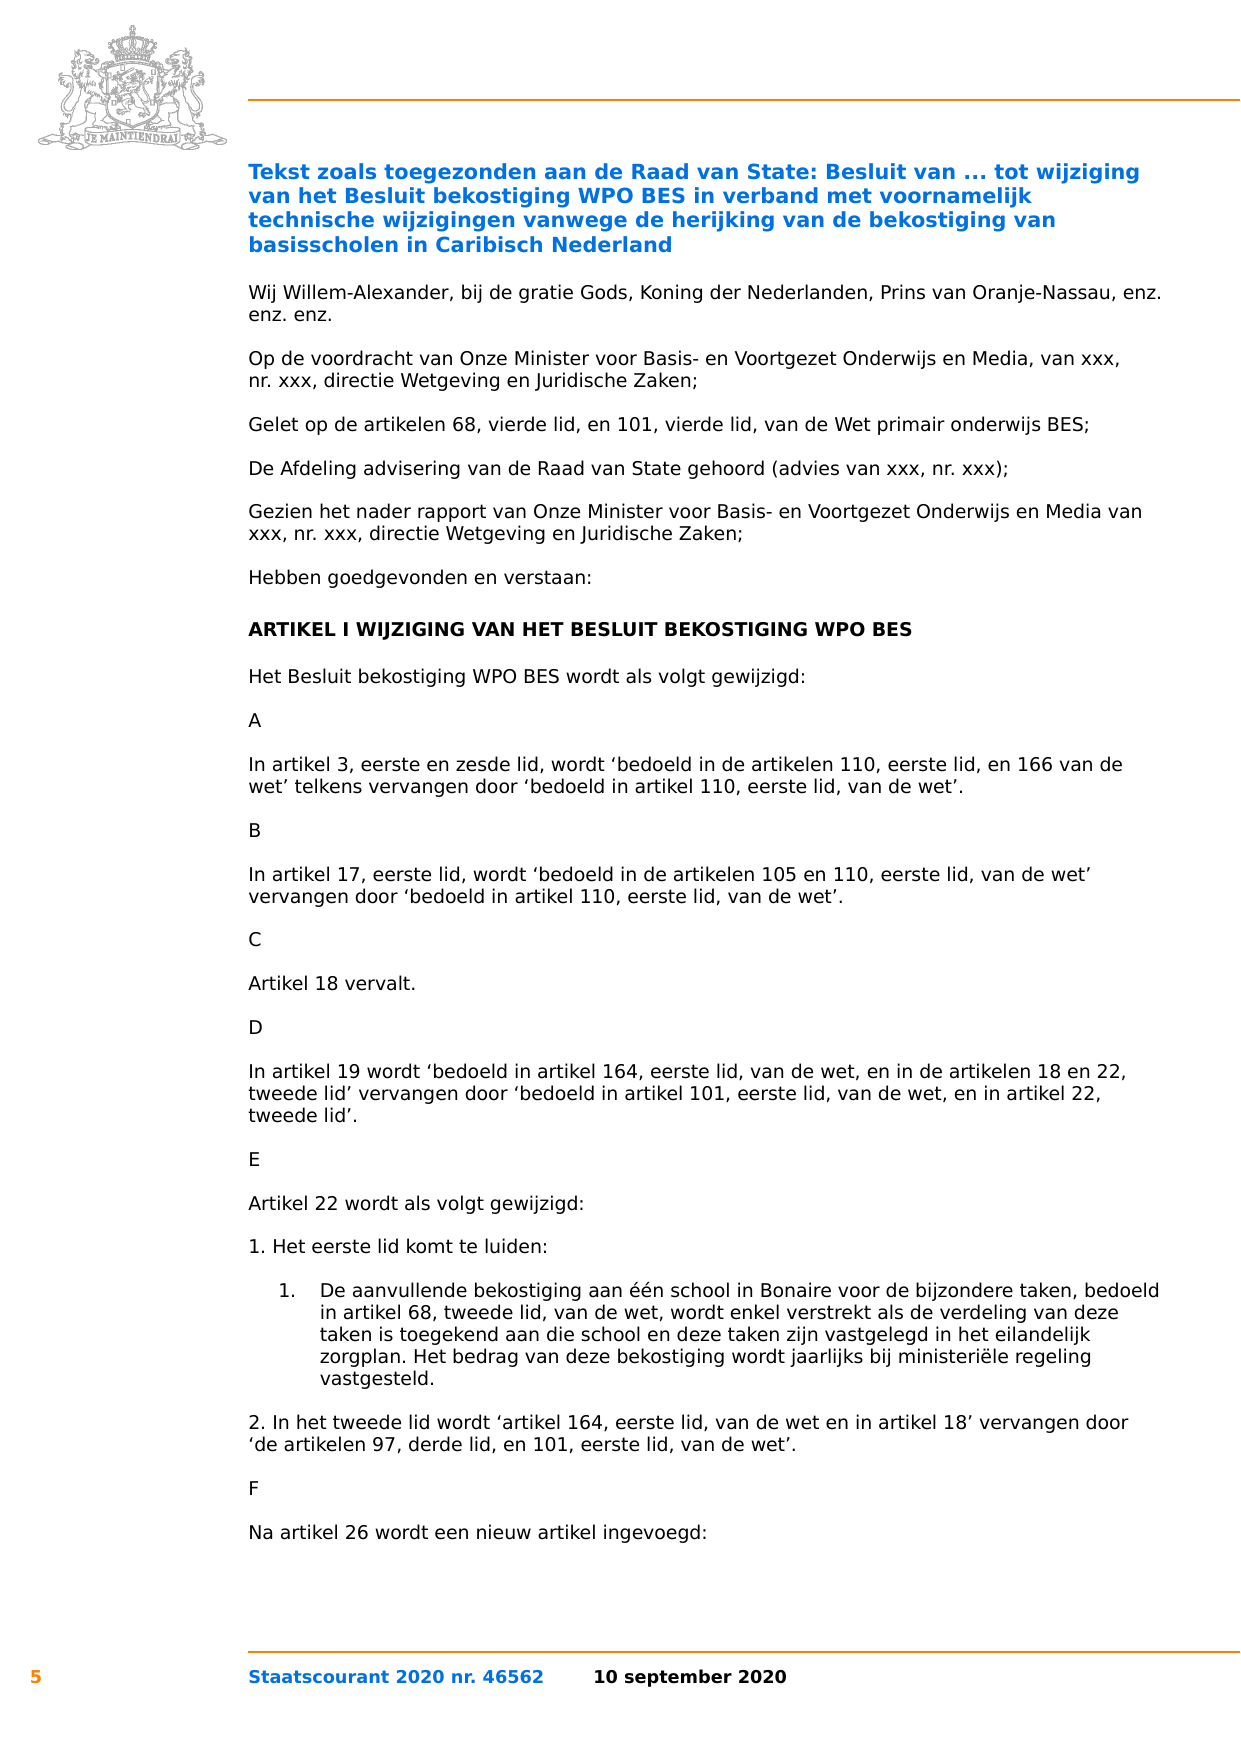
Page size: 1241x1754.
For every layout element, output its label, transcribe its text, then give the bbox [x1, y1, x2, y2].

text Op de voordracht van Onze Minister voor Basis- en Voortgezet Onderwijs en Media, van xxx, nr. xxx, directie Wetgeving en Juridische Zaken; [248, 348, 1163, 392]
text Na artikel 26 wordt een nieuw artikel ingevoegd: [248, 1522, 1163, 1544]
text In artikel 17, eerste lid, wordt ‘bedoeld in de artikelen 105 en 110, eerste lid, van de wet’ vervangen door ‘bedoeld in artikel 110, eerste lid, van de wet’. [248, 863, 1163, 907]
text D [248, 1017, 1163, 1039]
text 2. In het tweede lid wordt ‘artikel 164, eerste lid, van de wet en in artikel 18’ vervangen door ‘de artikelen 97, derde lid, en 101, eerste lid, van de wet’. [248, 1412, 1163, 1456]
text In artikel 3, eerste en zesde lid, wordt ‘bedoeld in de artikelen 110, eerste lid, en 166 van de wet’ telkens vervangen door ‘bedoeld in artikel 110, eerste lid, van de wet’. [248, 754, 1163, 798]
text De Afdeling advisering van de Raad van State gehoord (advies van xxx, nr. xxx); [248, 457, 1163, 479]
text 1. De aanvullende bekostiging aan één school in Bonaire voor de bijzondere taken, bedoeld in artikel 68, tweede lid, van de wet, wordt enkel verstrekt als de verdeling van deze taken is toegekend aan die school en deze taken zijn vastgelegd in het eilandelijk zorgplan. Het bedrag van deze bekostiging wordt jaarlijks bij ministeriële regeling vastgesteld. [278, 1280, 1163, 1390]
text A [248, 710, 1163, 732]
text C [248, 929, 1163, 951]
text E [248, 1149, 1163, 1171]
text In artikel 19 wordt ‘bedoeld in artikel 164, eerste lid, van de wet, en in de artikelen 18 en 22, tweede lid’ vervangen door ‘bedoeld in artikel 101, eerste lid, van de wet, en in artikel 22, tweede lid’. [248, 1061, 1163, 1127]
text 1. Het eerste lid komt te luiden: [248, 1236, 1163, 1258]
picture [38, 25, 227, 150]
text Het Besluit bekostiging WPO BES wordt als volgt gewijzigd: [248, 666, 1163, 688]
text Gelet op de artikelen 68, vierde lid, en 101, vierde lid, van de Wet primair onderwijs BES; [248, 414, 1163, 436]
text Artikel 22 wordt als volgt gewijzigd: [248, 1193, 1163, 1214]
text Wij Willem-Alexander, bij de gratie Gods, Koning der Nederlanden, Prins van Oranje-Nassau, enz. enz. enz. [248, 282, 1163, 326]
text Artikel 18 vervalt. [248, 973, 1163, 995]
text Gezien het nader rapport van Onze Minister voor Basis- en Voortgezet Onderwijs en Media van xxx, nr. xxx, directie Wetgeving en Juridische Zaken; [248, 501, 1163, 545]
text F [248, 1478, 1163, 1500]
text B [248, 820, 1163, 842]
text Hebben goedgevonden en verstaan: [248, 567, 1163, 589]
subtitle Tekst zoals toegezonden aan de Raad van State: Besluit van ... tot wijziging van het Besluit bekostiging WPO BES in verband met voornamelijk technische wijzigingen vanwege de herijking van de bekostiging van basisscholen in Caribisch Nederland [248, 160, 1163, 257]
subtitle ARTIKEL I WIJZIGING VAN HET BESLUIT BEKOSTIGING WPO BES [248, 619, 1163, 641]
